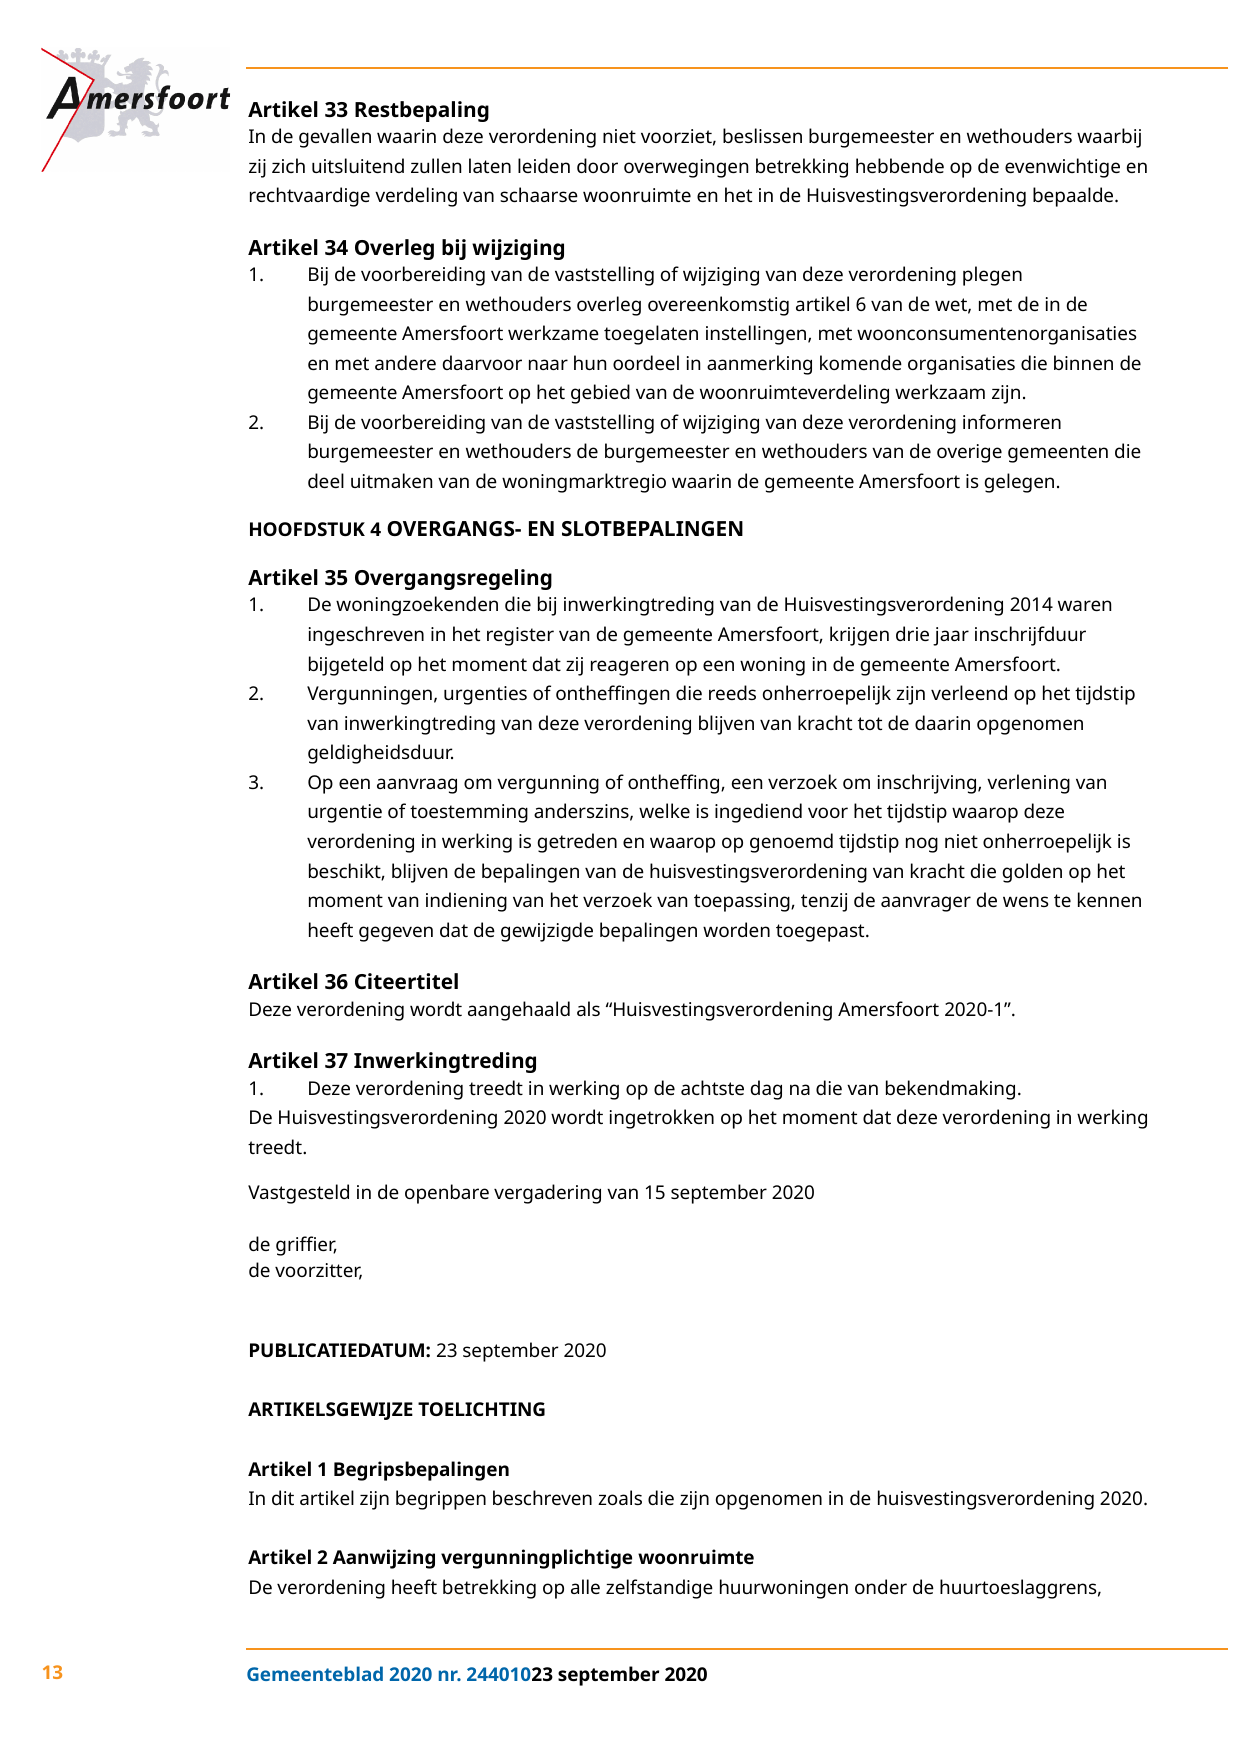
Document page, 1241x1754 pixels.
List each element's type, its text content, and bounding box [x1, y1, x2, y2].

text PUBLICATIEDATUM: 23 september 2020 [248, 1337, 1152, 1363]
list Op een aanvraag om vergunning of ontheffing, een verzoek om inschrijving, verlening van urgentie of toestemming anderszins, welke is ingediend voor het tijdstip waarop deze verordening in werking is getreden en waarop op genoemd tijdstip nog niet onherroepelijk is beschikt, blijven de bepalingen van de huisvestingsverordening van kracht die golden op het moment van indiening van het verzoek van toepassing, tenzij de aanvrager de wens te kennen heeft gegeven dat de gewijzigde bepalingen worden toegepast. [248, 769, 1152, 943]
text De verordening heeft betrekking op alle zelfstandige huurwoningen onder de huurtoeslaggrens, [248, 1574, 1152, 1600]
picture [41, 47, 231, 172]
list Bij de voorbereiding van de vaststelling of wijziging van deze verordening plegen burgemeester en wethouders overleg overeenkomstig artikel 6 van de wet, met de in de gemeente Amersfoort werkzame toegelaten instellingen, met woonconsumentenorganisaties en met andere daarvoor naar hun oordeel in aanmerking komende organisaties die binnen de gemeente Amersfoort op het gebied van de woonruimteverdeling werkzaam zijn. [248, 261, 1152, 405]
text In de gevallen waarin deze verordening niet voorziet, beslissen burgemeester en wethouders waarbij zij zich uitsluitend zullen laten leiden door overwegingen betrekking hebbende op de evenwichtige en rechtvaardige verdeling van schaarse woonruimte en het in de Huisvestingsverordening bepaalde. [248, 123, 1152, 208]
text Artikel 1 Begripsbepalingen [248, 1456, 1152, 1481]
list Bij de voorbereiding van de vaststelling of wijziging van deze verordening informeren burgemeester en wethouders de burgemeester en wethouders van de overige gemeenten die deel uitmaken van de woningmarktregio waarin de gemeente Amersfoort is gelegen. [248, 409, 1152, 494]
list Vergunningen, urgenties of ontheffingen die reeds onherroepelijk zijn verleend op het tijdstip van inwerkingtreding van deze verordening blijven van kracht tot de daarin opgenomen geldigheidsduur. [248, 680, 1152, 765]
text Artikel 36 Citeertitel [248, 967, 1152, 996]
text HOOFDSTUK 4 OVERGANGS- EN SLOTBEPALINGEN [248, 514, 1152, 542]
text ARTIKELSGEWIJZE TOELICHTING [248, 1397, 1152, 1422]
text de voorzitter, [248, 1257, 1152, 1282]
text De Huisvestingsverordening 2020 wordt ingetrokken op het moment dat deze verordening in werking treedt. [248, 1104, 1152, 1160]
text Artikel 34 Overleg bij wijziging [248, 233, 1152, 261]
text Artikel 35 Overgangsregeling [248, 563, 1152, 592]
text Deze verordening wordt aangehaald als “Huisvestingsverordening Amersfoort 2020-1”. [248, 996, 1152, 1022]
text Vastgesteld in de openbare vergadering van 15 september 2020 [248, 1179, 1152, 1205]
text Artikel 2 Aanwijzing vergunningplichtige woonruimte [248, 1544, 1152, 1570]
list De woningzoekenden die bij inwerkingtreding van de Huisvestingsverordening 2014 waren ingeschreven in het register van de gemeente Amersfoort, krijgen drie jaar inschrijfduur bijgeteld op het moment dat zij reageren op een woning in de gemeente Amersfoort. [248, 592, 1152, 677]
text Artikel 37 Inwerkingtreding [248, 1046, 1152, 1075]
text Artikel 33 Restbepaling [248, 95, 1152, 123]
text de griffier, [248, 1231, 1152, 1257]
list Deze verordening treedt in werking op de achtste dag na die van bekendmaking. [248, 1075, 1152, 1101]
text In dit artikel zijn begrippen beschreven zoals die zijn opgenomen in de huisvestingsverordening 2020. [248, 1485, 1152, 1511]
